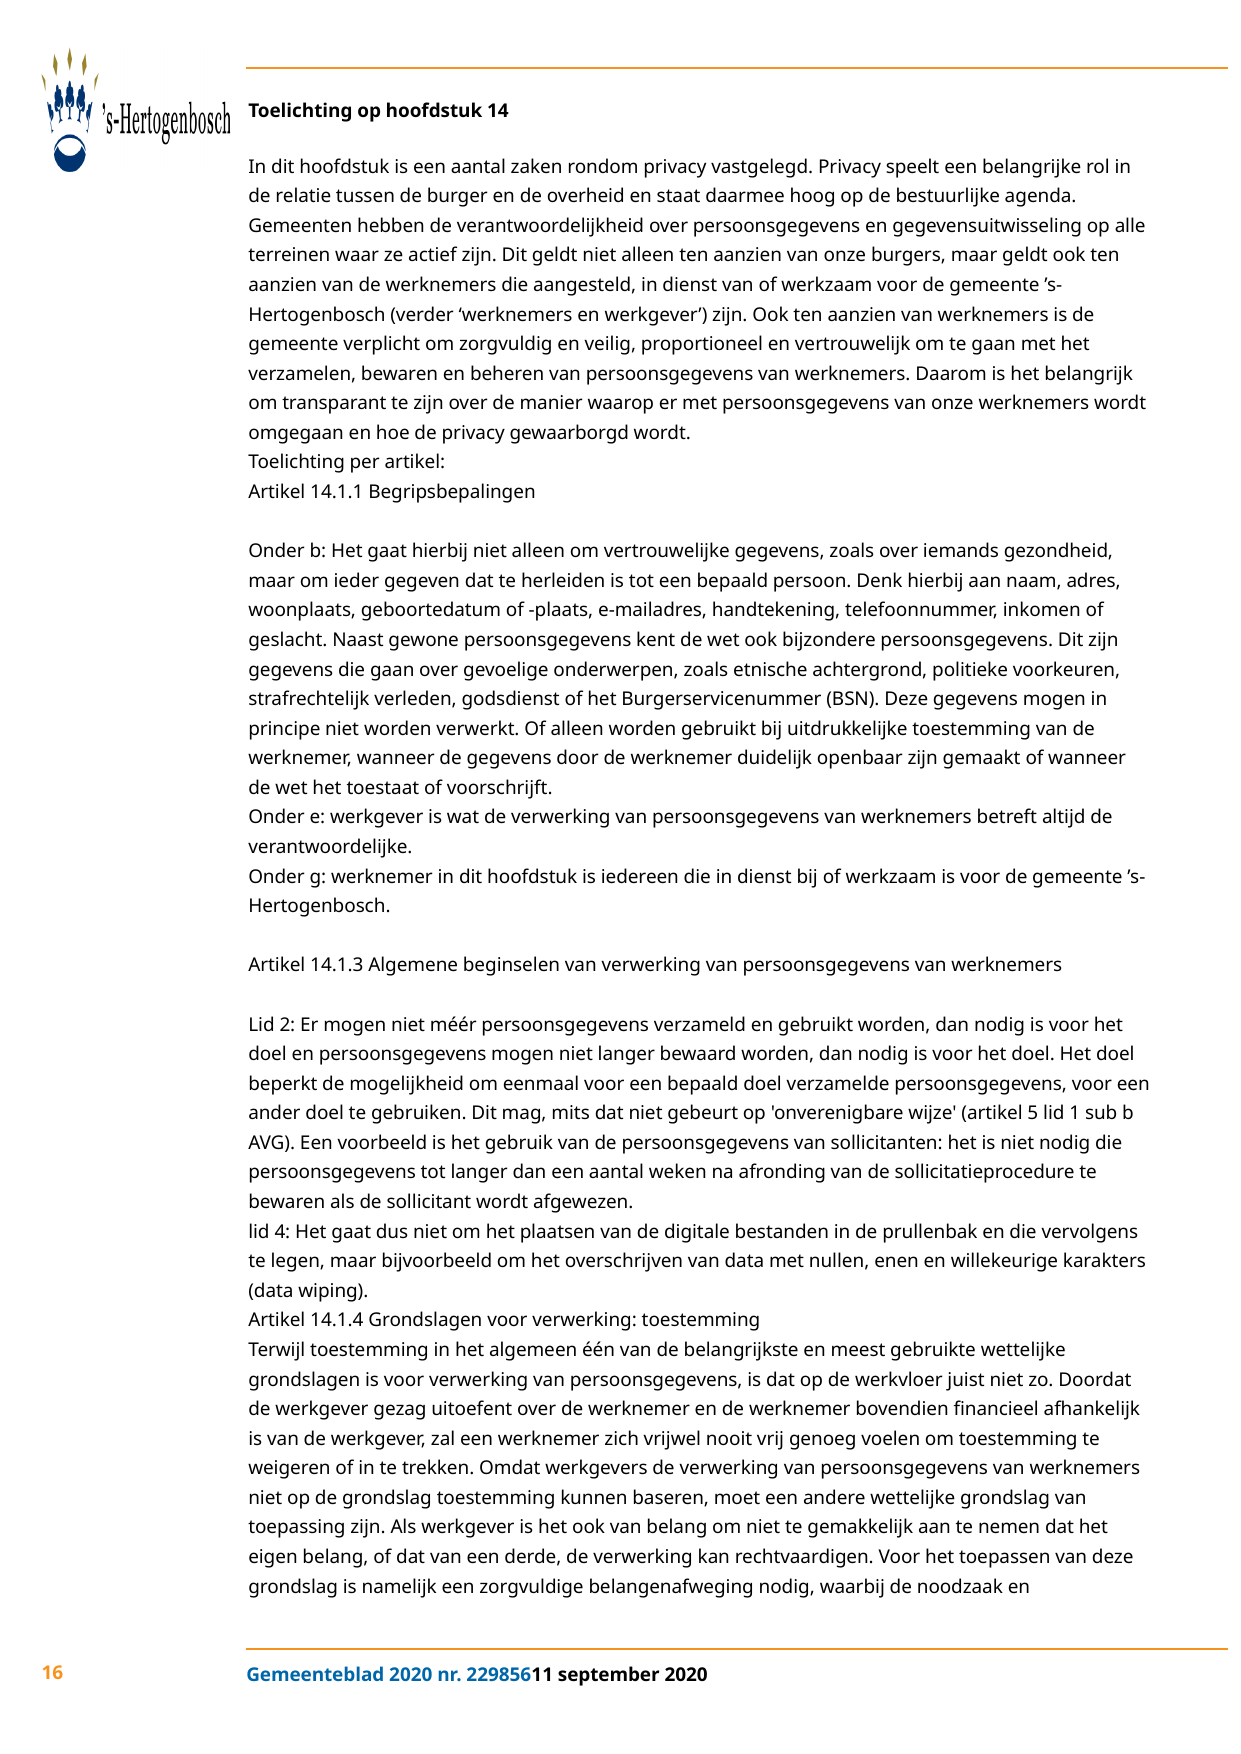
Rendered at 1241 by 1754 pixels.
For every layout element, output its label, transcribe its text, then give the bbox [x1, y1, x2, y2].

text Terwijl toestemming in het algemeen één van de belangrijkste en meest gebruikte wettelijke grondslagen is voor verwerking van persoonsgegevens, is dat op de werkvloer juist niet zo. Doordat de werkgever gezag uitoefent over de werknemer en de werknemer bovendien financieel afhankelijk is van de werkgever, zal een werknemer zich vrijwel nooit vrij genoeg voelen om toestemming te weigeren of in te trekken. Omdat werkgevers de verwerking van persoonsgegevens van werknemers niet op de grondslag toestemming kunnen baseren, moet een andere wettelijke grondslag van toepassing zijn. Als werkgever is het ook van belang om niet te gemakkelijk aan te nemen dat het eigen belang, of dat van een derde, de verwerking kan rechtvaardigen. Voor het toepassen van deze grondslag is namelijk een zorgvuldige belangenafweging nodig, waarbij de noodzaak en [248, 1336, 1152, 1598]
text Artikel 14.1.3 Algemene beginselen van verwerking van persoonsgegevens van werknemers [248, 952, 1152, 977]
text Onder e: werkgever is wat de verwerking van persoonsgegevens van werknemers betreft altijd de verantwoordelijke. [248, 804, 1152, 859]
text Onder g: werknemer in dit hoofdstuk is iedereen die in dienst bij of werkzaam is voor de gemeente ’s-Hertogenbosch. [248, 863, 1152, 918]
text Artikel 14.1.4 Grondslagen voor verwerking: toestemming [248, 1307, 1152, 1332]
text lid 4: Het gaat dus niet om het plaatsen van de digitale bestanden in de prullenbak en die vervolgens te legen, maar bijvoorbeeld om het overschrijven van data met nullen, enen en willekeurige karakters (data wiping). [248, 1218, 1152, 1303]
text In dit hoofdstuk is een aantal zaken rondom privacy vastgelegd. Privacy speelt een belangrijke rol in de relatie tussen de burger en de overheid en staat daarmee hoog op de bestuurlijke agenda. Gemeenten hebben de verantwoordelijkheid over persoonsgegevens en gegevensuitwisseling op alle terreinen waar ze actief zijn. Dit geldt niet alleen ten aanzien van onze burgers, maar geldt ook ten aanzien van de werknemers die aangesteld, in dienst van of werkzaam voor de gemeente ’s-Hertogenbosch (verder ‘werknemers en werkgever’) zijn. Ook ten aanzien van werknemers is de gemeente verplicht om zorgvuldig en veilig, proportioneel en vertrouwelijk om te gaan met het verzamelen, bewaren en beheren van persoonsgegevens van werknemers. Daarom is het belangrijk om transparant te zijn over de manier waarop er met persoonsgegevens van onze werknemers wordt omgegaan en hoe de privacy gewaarborgd wordt. [248, 153, 1152, 445]
text Artikel 14.1.1 Begripsbepalingen [248, 478, 1152, 504]
picture [41, 47, 231, 172]
text Onder b: Het gaat hierbij niet alleen om vertrouwelijke gegevens, zoals over iemands gezondheid, maar om ieder gegeven dat te herleiden is tot een bepaald persoon. Denk hierbij aan naam, adres, woonplaats, geboortedatum of -plaats, e-mailadres, handtekening, telefoonnummer, inkomen of geslacht. Naast gewone persoonsgegevens kent de wet ook bijzondere persoonsgegevens. Dit zijn gegevens die gaan over gevoelige onderwerpen, zoals etnische achtergrond, politieke voorkeuren, strafrechtelijk verleden, godsdienst of het Burgerservicenummer (BSN). Deze gegevens mogen in principe niet worden verwerkt. Of alleen worden gebruikt bij uitdrukkelijke toestemming van de werknemer, wanneer de gegevens door de werknemer duidelijk openbaar zijn gemaakt of wanneer de wet het toestaat of voorschrijft. [248, 537, 1152, 800]
text Toelichting op hoofdstuk 14 [248, 95, 1152, 123]
text Lid 2: Er mogen niet méér persoonsgegevens verzameld en gebruikt worden, dan nodig is voor het doel en persoonsgegevens mogen niet langer bewaard worden, dan nodig is voor het doel. Het doel beperkt de mogelijkheid om eenmaal voor een bepaald doel verzamelde persoonsgegevens, voor een ander doel te gebruiken. Dit mag, mits dat niet gebeurt op 'onverenigbare wijze' (artikel 5 lid 1 sub b AVG). Een voorbeeld is het gebruik van de persoonsgegevens van sollicitanten: het is niet nodig die persoonsgegevens tot langer dan een aantal weken na afronding van de sollicitatieprocedure te bewaren als de sollicitant wordt afgewezen. [248, 1011, 1152, 1214]
text Toelichting per artikel: [248, 449, 1152, 474]
